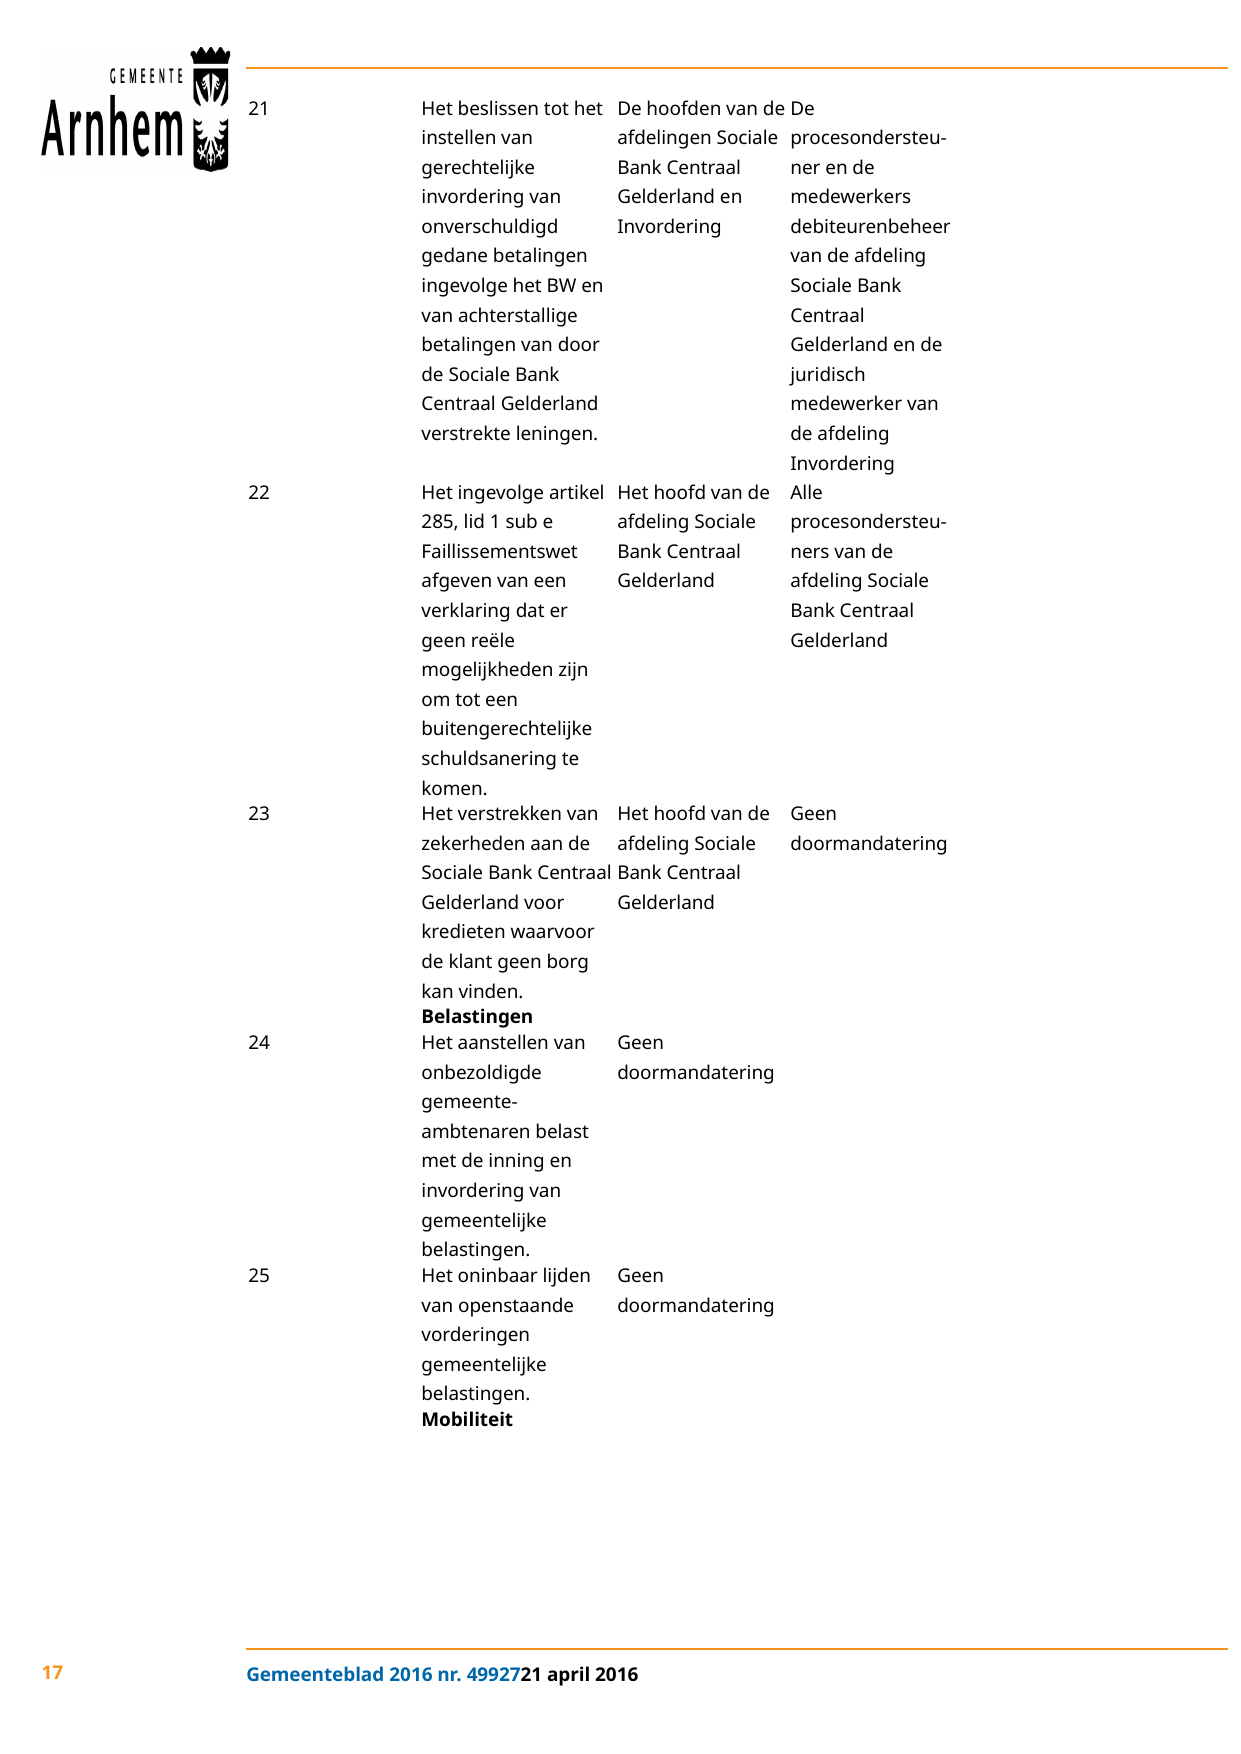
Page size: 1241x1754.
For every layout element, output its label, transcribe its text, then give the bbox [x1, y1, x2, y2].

table_cell De hoofden van de afdelingen Sociale Bank Centraal Gelderland en Invordering [617, 95, 790, 476]
table_cell Het aanstellen van onbezoldigde gemeente-ambtenaren belast met de inning en invordering van gemeentelijke belastingen. [421, 1029, 617, 1262]
table_cell Het hoofd van de afdeling Sociale Bank Centraal Gelderland [617, 800, 790, 1004]
table_cell [617, 1004, 790, 1029]
table_cell [963, 95, 1152, 476]
table_cell 21 [248, 95, 421, 476]
table_cell [248, 1406, 421, 1432]
table_cell 24 [248, 1029, 421, 1262]
picture [41, 47, 231, 172]
table_cell Het verstrekken van zekerheden aan de Sociale Bank Centraal Gelderland voor kredieten waarvoor de klant geen borg kan vinden. [421, 800, 617, 1004]
table_cell [963, 800, 1152, 1004]
table_cell [963, 1029, 1152, 1262]
table_cell 23 [248, 800, 421, 1004]
table_cell [790, 1029, 963, 1262]
table_cell Geen doormandatering [617, 1029, 790, 1262]
table_header Het ingevolge artikel 285, lid 1 sub e Faillissementswet afgeven van een verklaring dat er geen reële mogelijkheden zijn om tot een buitengerechtelijke schuldsanering te komen. [421, 479, 617, 800]
table_cell Het oninbaar lijden van openstaande vorderingen gemeentelijke belastingen. [421, 1262, 617, 1406]
table_cell Geen doormandatering [790, 800, 963, 1004]
table_cell Mobiliteit [421, 1406, 617, 1432]
table_header Het hoofd van de afdeling Sociale Bank Centraal Gelderland [617, 479, 790, 800]
table_cell [790, 1406, 963, 1432]
table_cell 25 [248, 1262, 421, 1406]
table_cell [617, 1406, 790, 1432]
table_cell Belastingen [421, 1004, 617, 1029]
table_cell Geen doormandatering [617, 1262, 790, 1406]
table_cell [963, 1004, 1152, 1029]
table_header Alle procesondersteu-ners van de afdeling Sociale Bank Centraal Gelderland [790, 479, 963, 800]
table_cell [790, 1004, 963, 1029]
table_header 22 [248, 479, 421, 800]
table_cell [963, 1406, 1152, 1432]
table_cell [963, 1262, 1152, 1406]
table_cell De procesondersteu-ner en de medewerkers debiteurenbeheer van de afdeling Sociale Bank Centraal Gelderland en de juridisch medewerker van de afdeling Invordering [790, 95, 963, 476]
table_cell Het beslissen tot het instellen van gerechtelijke invordering van onverschuldigd gedane betalingen ingevolge het BW en van achterstallige betalingen van door de Sociale Bank Centraal Gelderland verstrekte leningen. [421, 95, 617, 476]
table_header [963, 479, 1152, 800]
table_cell [248, 1004, 421, 1029]
table_cell [790, 1262, 963, 1406]
